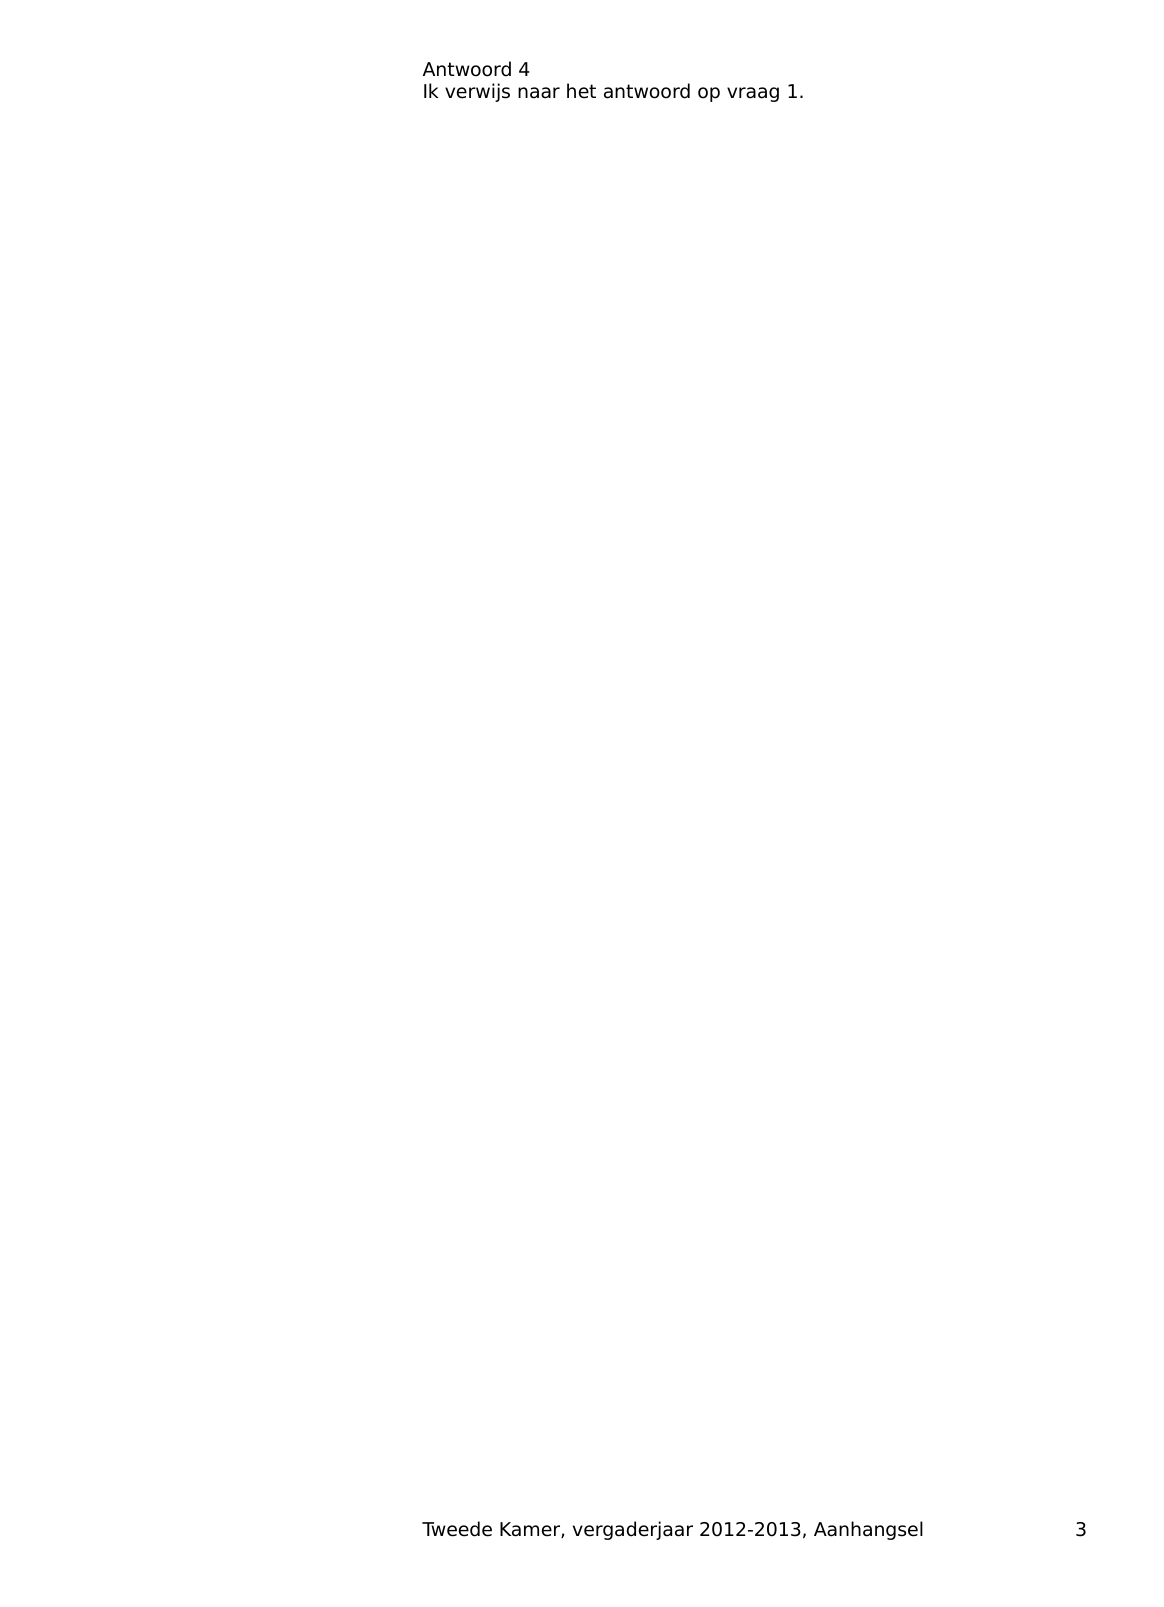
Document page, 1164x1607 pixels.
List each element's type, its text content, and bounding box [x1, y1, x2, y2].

text Antwoord 4 [422, 59, 1087, 81]
text Ik verwijs naar het antwoord op vraag 1. [422, 81, 1087, 103]
